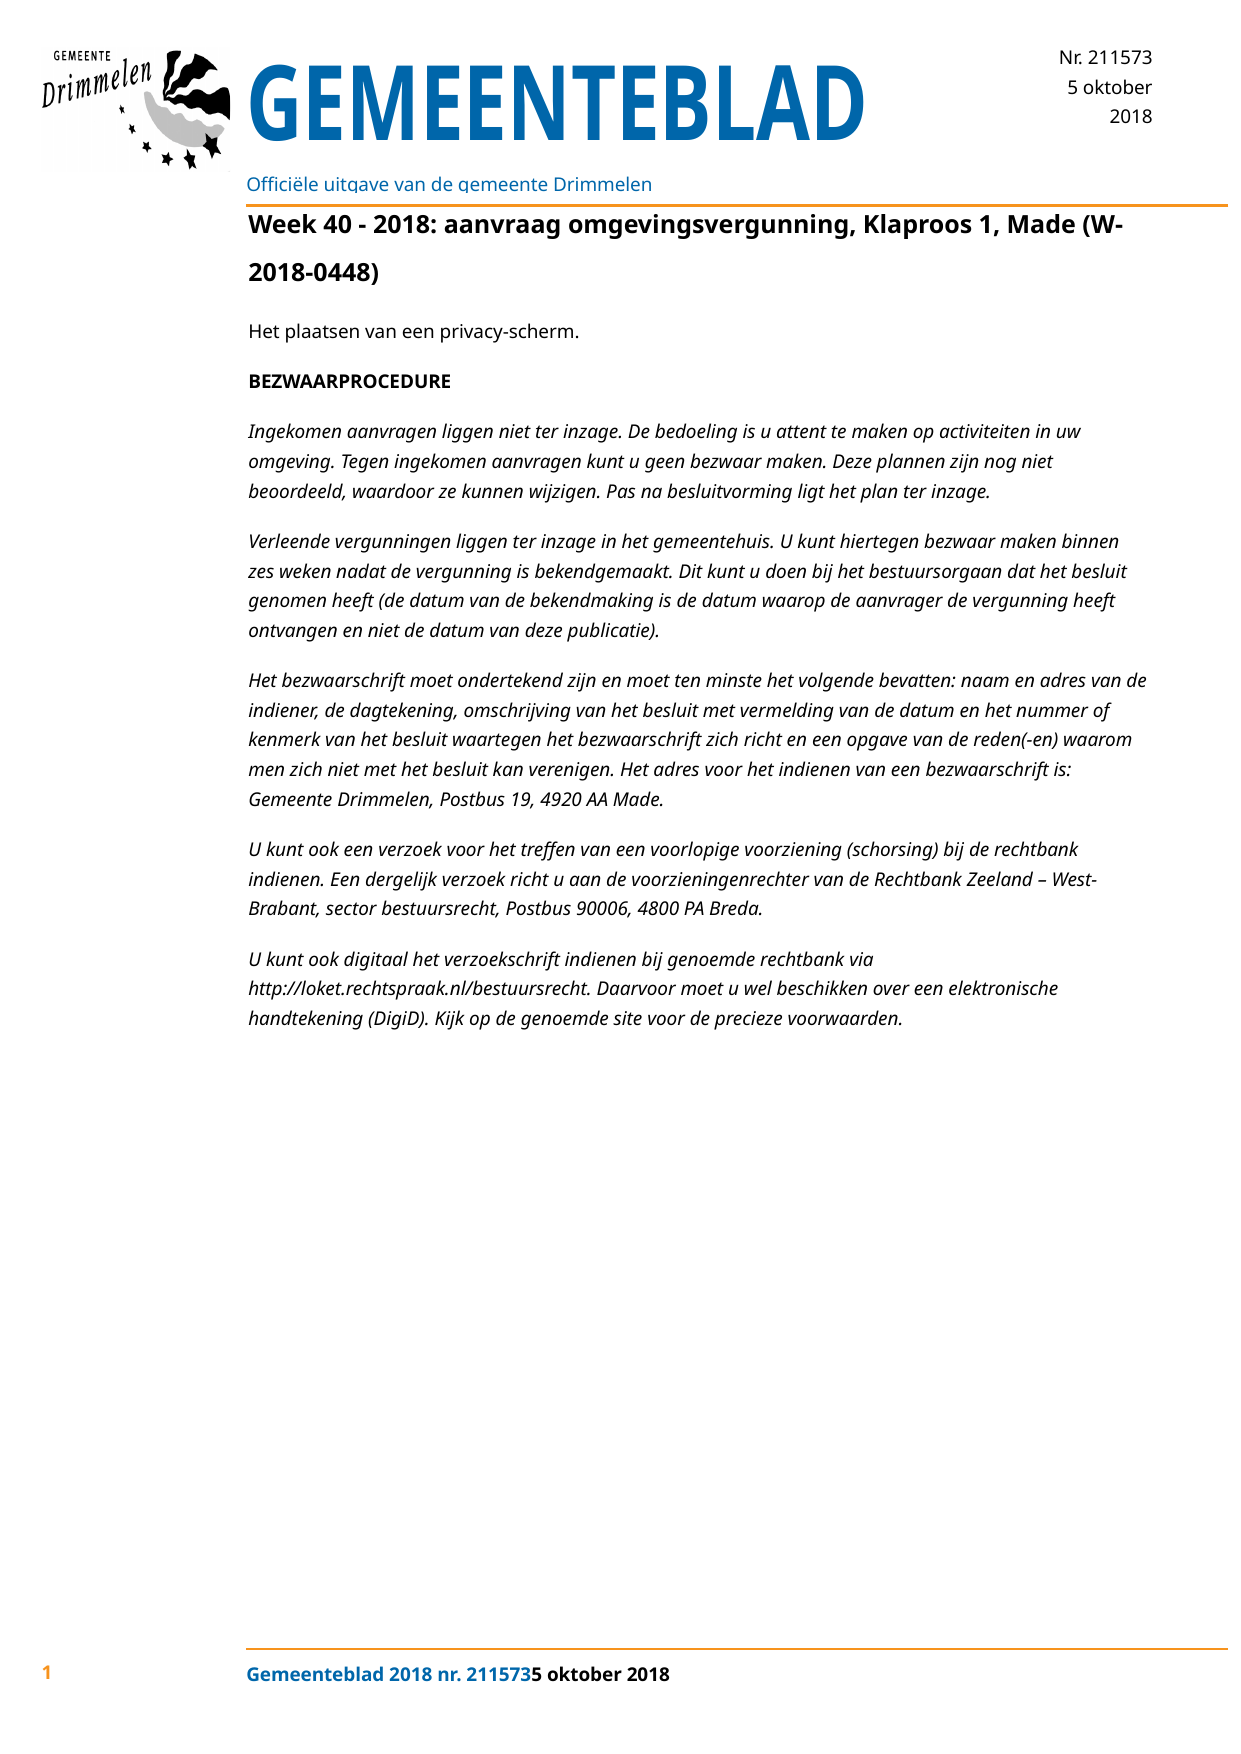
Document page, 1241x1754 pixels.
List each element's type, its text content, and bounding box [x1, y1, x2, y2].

text BEZWAARPROCEDURE [248, 368, 1152, 394]
text Week 40 - 2018: aanvraag omgevingsvergunning, Klaproos 1, Made (W-2018-0448) [248, 207, 1152, 288]
text Het plaatsen van een privacy-scherm. [248, 318, 1152, 344]
text U kunt ook een verzoek voor het treffen van een voorlopige voorziening (schorsing) bij de rechtbank indienen. Een dergelijk verzoek richt u aan de voorzieningenrechter van de Rechtbank Zeeland – West-Brabant, sector bestuursrecht, Postbus 90006, 4800 PA Breda. [248, 836, 1152, 921]
text Verleende vergunningen liggen ter inzage in het gemeentehuis. U kunt hiertegen bezwaar maken binnen zes weken nadat de vergunning is bekendgemaakt. Dit kunt u doen bij het bestuursorgaan dat het besluit genomen heeft (de datum van de bekendmaking is de datum waarop de aanvrager de vergunning heeft ontvangen en niet de datum van deze publicatie). [248, 528, 1152, 643]
text U kunt ook digitaal het verzoekschrift indienen bij genoemde rechtbank via http://loket.rechtspraak.nl/bestuursrecht. Daarvoor moet u wel beschikken over een elektronische handtekening (DigiD). Kijk op de genoemde site voor de precieze voorwaarden. [248, 946, 1152, 1031]
text Het bezwaarschrift moet ondertekend zijn en moet ten minste het volgende bevatten: naam en adres van de indiener, de dagtekening, omschrijving van het besluit met vermelding van de datum en het nummer of kenmerk van het besluit waartegen het bezwaarschrift zich richt en een opgave van de reden(-en) waarom men zich niet met het besluit kan verenigen. Het adres voor het indienen van een bezwaarschrift is: Gemeente Drimmelen, Postbus 19, 4920 AA Made. [248, 667, 1152, 812]
text Ingekomen aanvragen liggen niet ter inzage. De bedoeling is u attent te maken op activiteiten in uw omgeving. Tegen ingekomen aanvragen kunt u geen bezwaar maken. Deze plannen zijn nog niet beoordeeld, waardoor ze kunnen wijzigen. Pas na besluitvorming ligt het plan ter inzage. [248, 419, 1152, 504]
picture [41, 47, 231, 172]
